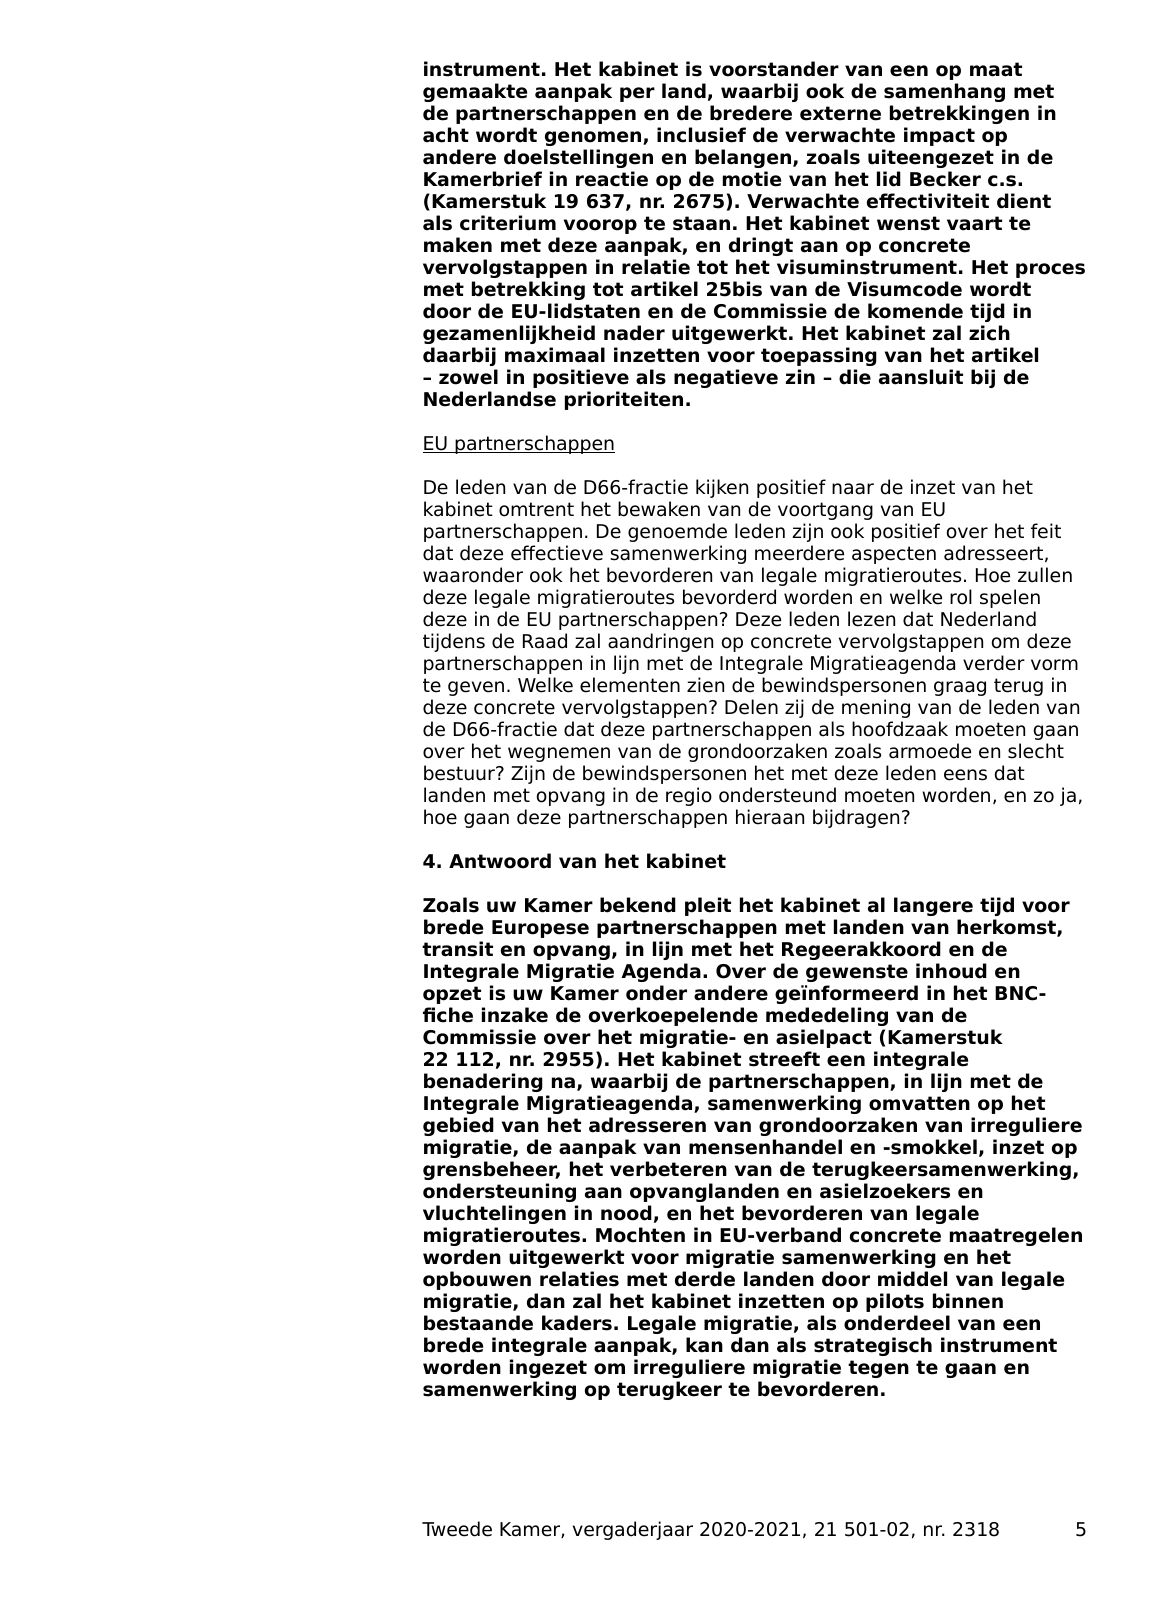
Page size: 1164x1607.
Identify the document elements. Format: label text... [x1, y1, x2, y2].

text De leden van de D66-fractie kijken positief naar de inzet van het kabinet omtrent het bewaken van de voortgang van EU partnerschappen. De genoemde leden zijn ook positief over het feit dat deze effectieve samenwerking meerdere aspecten adresseert, waaronder ook het bevorderen van legale migratieroutes. Hoe zullen deze legale migratieroutes bevorderd worden en welke rol spelen deze in de EU partnerschappen? Deze leden lezen dat Nederland tijdens de Raad zal aandringen op concrete vervolgstappen om deze partnerschappen in lijn met de Integrale Migratieagenda verder vorm te geven. Welke elementen zien de bewindspersonen graag terug in deze concrete vervolgstappen? Delen zij de mening van de leden van de D66-fractie dat deze partnerschappen als hoofdzaak moeten gaan over het wegnemen van de grondoorzaken zoals armoede en slecht bestuur? Zijn de bewindspersonen het met deze leden eens dat landen met opvang in de regio ondersteund moeten worden, en zo ja, hoe gaan deze partnerschappen hieraan bijdragen? [422, 477, 1087, 829]
subtitle EU partnerschappen [422, 433, 1087, 455]
text instrument. Het kabinet is voorstander van een op maat gemaakte aanpak per land, waarbij ook de samenhang met de partnerschappen en de bredere externe betrekkingen in acht wordt genomen, inclusief de verwachte impact op andere doelstellingen en belangen, zoals uiteengezet in de Kamerbrief in reactie op de motie van het lid Becker c.s. (Kamerstuk 19 637, nr. 2675). Verwachte effectiviteit dient als criterium voorop te staan. Het kabinet wenst vaart te maken met deze aanpak, en dringt aan op concrete vervolgstappen in relatie tot het visuminstrument. Het proces met betrekking tot artikel 25bis van de Visumcode wordt door de EU-lidstaten en de Commissie de komende tijd in gezamenlijkheid nader uitgewerkt. Het kabinet zal zich daarbij maximaal inzetten voor toepassing van het artikel – zowel in positieve als negatieve zin – die aansluit bij de Nederlandse prioriteiten. [422, 59, 1087, 411]
subtitle 4. Antwoord van het kabinet [422, 851, 1087, 873]
text Zoals uw Kamer bekend pleit het kabinet al langere tijd voor brede Europese partnerschappen met landen van herkomst, transit en opvang, in lijn met het Regeerakkoord en de Integrale Migratie Agenda. Over de gewenste inhoud en opzet is uw Kamer onder andere geïnformeerd in het BNC-fiche inzake de overkoepelende mededeling van de Commissie over het migratie- en asielpact (Kamerstuk 22 112, nr. 2955). Het kabinet streeft een integrale benadering na, waarbij de partnerschappen, in lijn met de Integrale Migratieagenda, samenwerking omvatten op het gebied van het adresseren van grondoorzaken van irreguliere migratie, de aanpak van mensenhandel en -smokkel, inzet op grensbeheer, het verbeteren van de terugkeersamenwerking, ondersteuning aan opvanglanden en asielzoekers en vluchtelingen in nood, en het bevorderen van legale migratieroutes. Mochten in EU-verband concrete maatregelen worden uitgewerkt voor migratie samenwerking en het opbouwen relaties met derde landen door middel van legale migratie, dan zal het kabinet inzetten op pilots binnen bestaande kaders. Legale migratie, als onderdeel van een brede integrale aanpak, kan dan als strategisch instrument worden ingezet om irreguliere migratie tegen te gaan en samenwerking op terugkeer te bevorderen. [422, 895, 1087, 1401]
